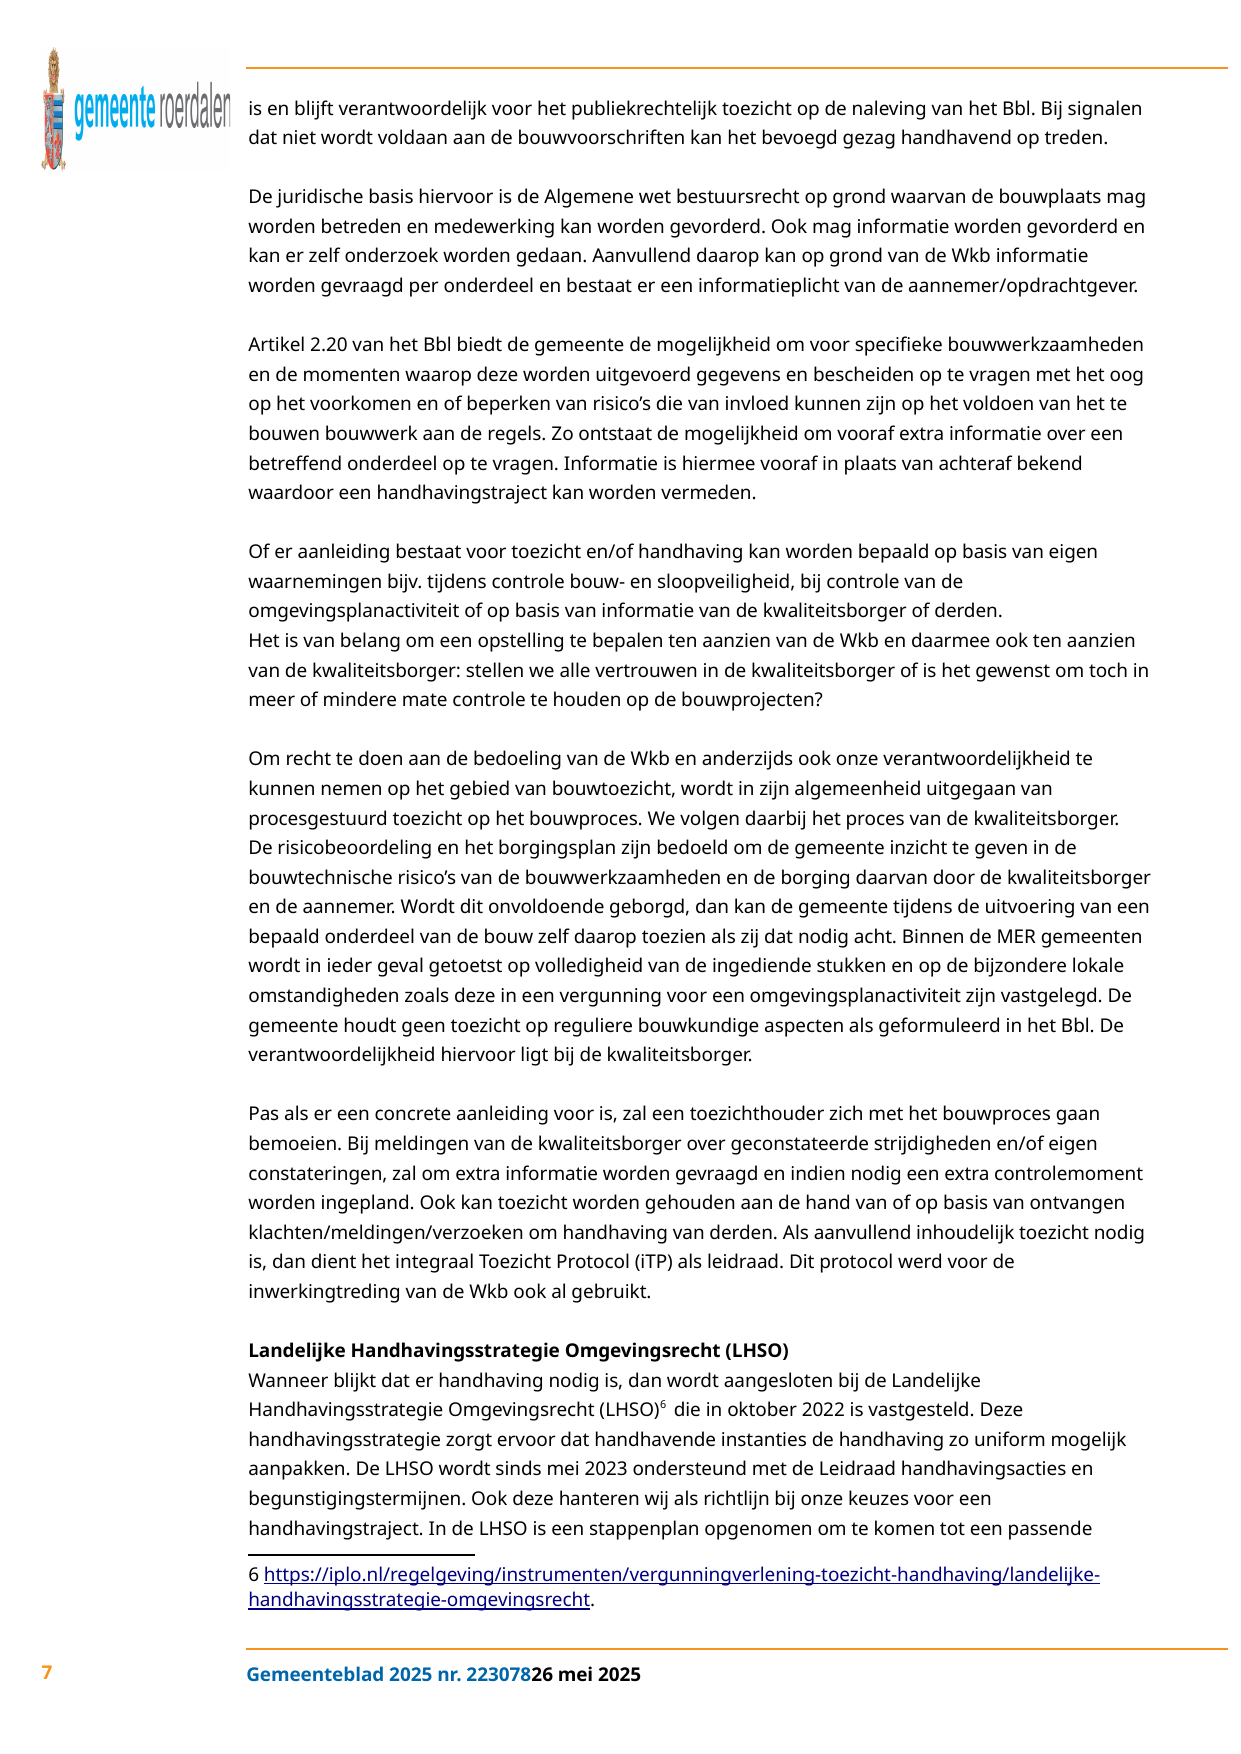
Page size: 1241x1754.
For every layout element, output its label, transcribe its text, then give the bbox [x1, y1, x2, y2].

text https://iplo.nl/regelgeving/instrumenten/vergunningverlening-toezicht-handhaving/landelijke-handhavingsstrategie-omgevingsrecht. [248, 1561, 1152, 1612]
text Landelijke Handhavingsstrategie Omgevingsrecht (LHSO) [248, 1337, 1152, 1363]
text De risicobeoordeling en het borgingsplan zijn bedoeld om de gemeente inzicht te geven in de bouwtechnische risico’s van de bouwwerkzaamheden en de borging daarvan door de kwaliteitsborger en de aannemer. Wordt dit onvoldoende geborgd, dan kan de gemeente tijdens de uitvoering van een bepaald onderdeel van de bouw zelf daarop toezien als zij dat nodig acht. Binnen de MER gemeenten wordt in ieder geval getoetst op volledigheid van de ingediende stukken en op de bijzondere lokale omstandigheden zoals deze in een vergunning voor een omgevingsplanactiviteit zijn vastgelegd. De gemeente houdt geen toezicht op reguliere bouwkundige aspecten als geformuleerd in het Bbl. De verantwoordelijkheid hiervoor ligt bij de kwaliteitsborger. [248, 834, 1152, 1067]
text Of er aanleiding bestaat voor toezicht en/of handhaving kan worden bepaald op basis van eigen waarnemingen bijv. tijdens controle bouw- en sloopveiligheid, bij controle van de omgevingsplanactiviteit of op basis van informatie van de kwaliteitsborger of derden. [248, 538, 1152, 623]
text Artikel 2.20 van het Bbl biedt de gemeente de mogelijkheid om voor specifieke bouwwerkzaamheden en de momenten waarop deze worden uitgevoerd gegevens en bescheiden op te vragen met het oog op het voorkomen en of beperken van risico’s die van invloed kunnen zijn op het voldoen van het te bouwen bouwwerk aan de regels. Zo ontstaat de mogelijkheid om vooraf extra informatie over een betreffend onderdeel op te vragen. Informatie is hiermee vooraf in plaats van achteraf bekend waardoor een handhavingstraject kan worden vermeden. [248, 331, 1152, 505]
text Wanneer blijkt dat er handhaving nodig is, dan wordt aangesloten bij de Landelijke Handhavingsstrategie Omgevingsrecht (LHSO) die in oktober 2022 is vastgesteld. Deze handhavingsstrategie zorgt ervoor dat handhavende instanties de handhaving zo uniform mogelijk aanpakken. De LHSO wordt sinds mei 2023 ondersteund met de Leidraad handhavingsacties en begunstigingstermijnen. Ook deze hanteren wij als richtlijn bij onze keuzes voor een handhavingstraject. In de LHSO is een stappenplan opgenomen om te komen tot een passende [248, 1367, 1152, 1541]
picture [41, 47, 231, 172]
text Pas als er een concrete aanleiding voor is, zal een toezichthouder zich met het bouwproces gaan bemoeien. Bij meldingen van de kwaliteitsborger over geconstateerde strijdigheden en/of eigen constateringen, zal om extra informatie worden gevraagd en indien nodig een extra controlemoment worden ingepland. Ook kan toezicht worden gehouden aan de hand van of op basis van ontvangen klachten/meldingen/verzoeken om handhaving van derden. Als aanvullend inhoudelijk toezicht nodig is, dan dient het integraal Toezicht Protocol (iTP) als leidraad. Dit protocol werd voor de inwerkingtreding van de Wkb ook al gebruikt. [248, 1101, 1152, 1304]
text De juridische basis hiervoor is de Algemene wet bestuursrecht op grond waarvan de bouwplaats mag worden betreden en medewerking kan worden gevorderd. Ook mag informatie worden gevorderd en kan er zelf onderzoek worden gedaan. Aanvullend daarop kan op grond van de Wkb informatie worden gevraagd per onderdeel en bestaat er een informatieplicht van de aannemer/opdrachtgever. [248, 183, 1152, 298]
text Het is van belang om een opstelling te bepalen ten aanzien van de Wkb en daarmee ook ten aanzien van de kwaliteitsborger: stellen we alle vertrouwen in de kwaliteitsborger of is het gewenst om toch in meer of mindere mate controle te houden op de bouwprojecten? [248, 627, 1152, 712]
text is en blijft verantwoordelijk voor het publiekrechtelijk toezicht op de naleving van het Bbl. Bij signalen dat niet wordt voldaan aan de bouwvoorschriften kan het bevoegd gezag handhavend op treden. [248, 95, 1152, 150]
text Om recht te doen aan de bedoeling van de Wkb en anderzijds ook onze verantwoordelijkheid te kunnen nemen op het gebied van bouwtoezicht, wordt in zijn algemeenheid uitgegaan van procesgestuurd toezicht op het bouwproces. We volgen daarbij het proces van de kwaliteitsborger. [248, 746, 1152, 831]
